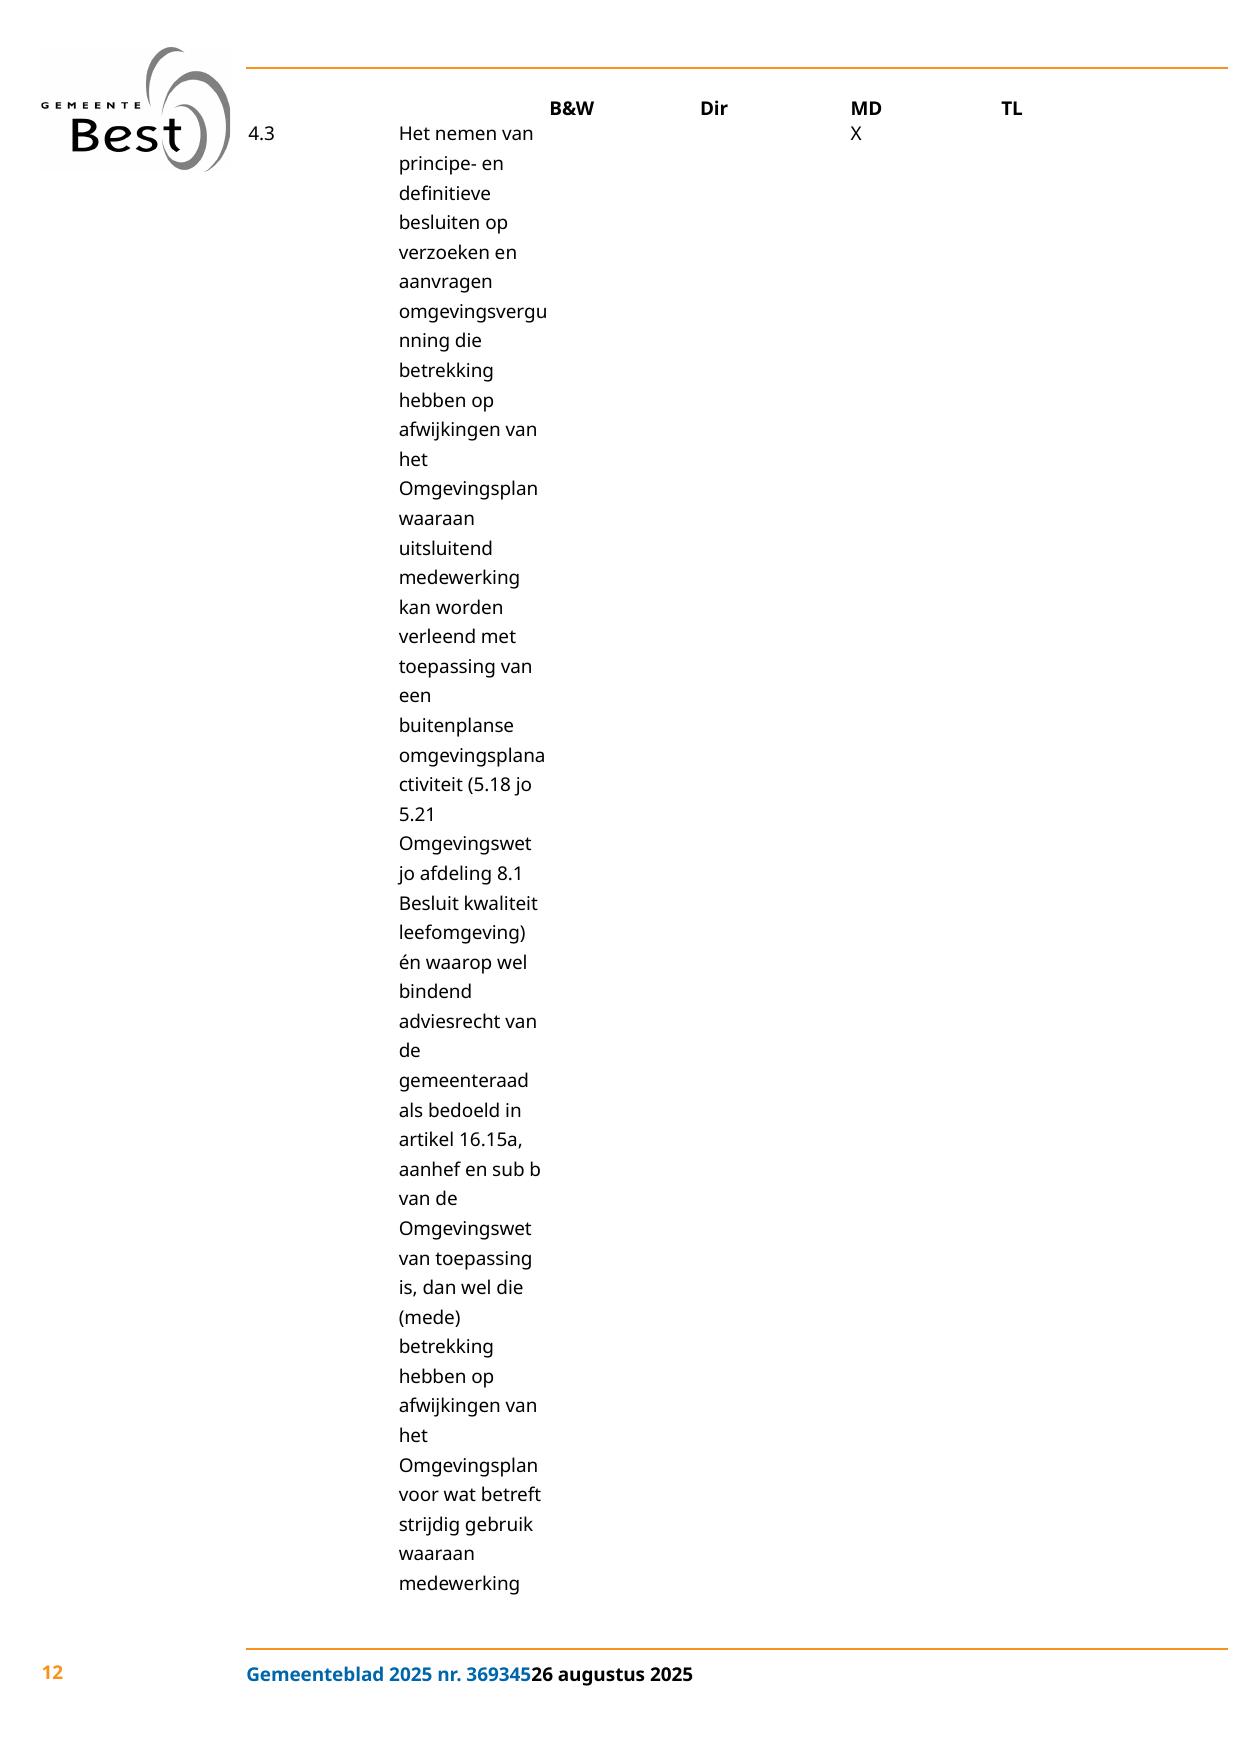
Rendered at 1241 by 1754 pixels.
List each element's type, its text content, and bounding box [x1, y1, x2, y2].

table_header [399, 95, 549, 121]
table_header Dir [700, 95, 850, 121]
table_cell 4.3 [248, 121, 398, 1596]
table_cell X [850, 121, 1001, 1596]
table_cell [1001, 121, 1152, 1596]
table_header TL [1001, 95, 1152, 121]
picture [41, 47, 231, 172]
table_header B&W [549, 95, 700, 121]
table_cell [700, 121, 850, 1596]
table_header [248, 95, 398, 121]
table_header MD [850, 95, 1001, 121]
table_cell [549, 121, 700, 1596]
table_cell Het nemen van principe- en definitieve besluiten op verzoeken en aanvragen omgevingsvergunning die betrekking hebben op afwijkingen van het Omgevingsplan waaraan uitsluitend medewerking kan worden verleend met toepassing van een buitenplanse omgevingsplanactiviteit (5.18 jo 5.21 Omgevingswet jo afdeling 8.1 Besluit kwaliteit leefomgeving) én waarop wel bindend adviesrecht van de gemeenteraad als bedoeld in artikel 16.15a, aanhef en sub b van de Omgevingswet van toepassing is, dan wel die (mede) betrekking hebben op afwijkingen van het Omgevingsplan voor wat betreft strijdig gebruik waaraan medewerking [399, 121, 549, 1596]
